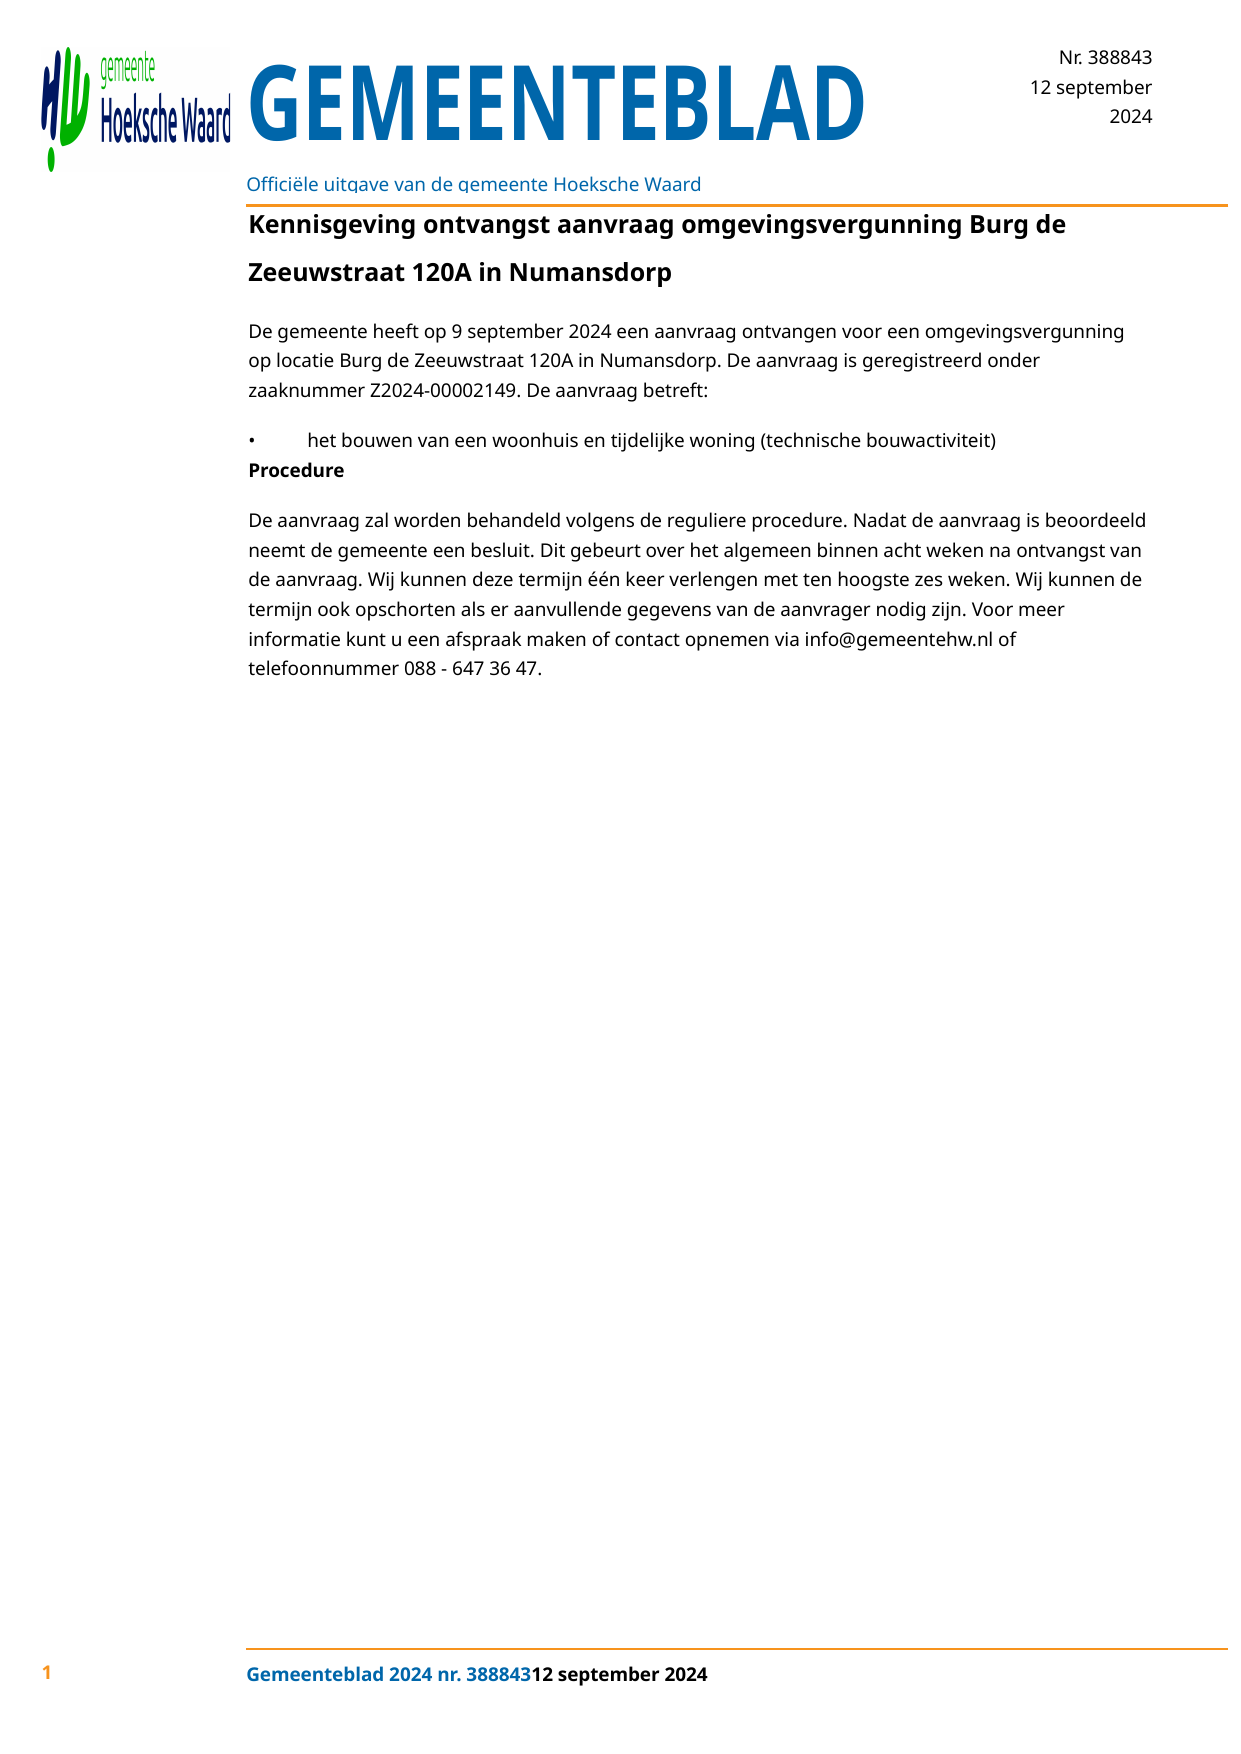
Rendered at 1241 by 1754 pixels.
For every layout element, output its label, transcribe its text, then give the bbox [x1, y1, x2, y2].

text De aanvraag zal worden behandeld volgens de reguliere procedure. Nadat de aanvraag is beoordeeld neemt de gemeente een besluit. Dit gebeurt over het algemeen binnen acht weken na ontvangst van de aanvraag. Wij kunnen deze termijn één keer verlengen met ten hoogste zes weken. Wij kunnen de termijn ook opschorten als er aanvullende gegevens van de aanvrager nodig zijn. Voor meer informatie kunt u een afspraak maken of contact opnemen via info@gemeentehw.nl of telefoonnummer 088 - 647 36 47. [248, 507, 1152, 681]
list het bouwen van een woonhuis en tijdelijke woning (technische bouwactiviteit) [248, 427, 1152, 453]
text De gemeente heeft op 9 september 2024 een aanvraag ontvangen voor een omgevingsvergunning op locatie Burg de Zeeuwstraat 120A in Numansdorp. De aanvraag is geregistreerd onder zaaknummer Z2024-00002149. De aanvraag betreft: [248, 318, 1152, 403]
text Kennisgeving ontvangst aanvraag omgevingsvergunning Burg de Zeeuwstraat 120A in Numansdorp [248, 207, 1152, 288]
picture [41, 47, 231, 172]
text Procedure [248, 457, 1152, 483]
